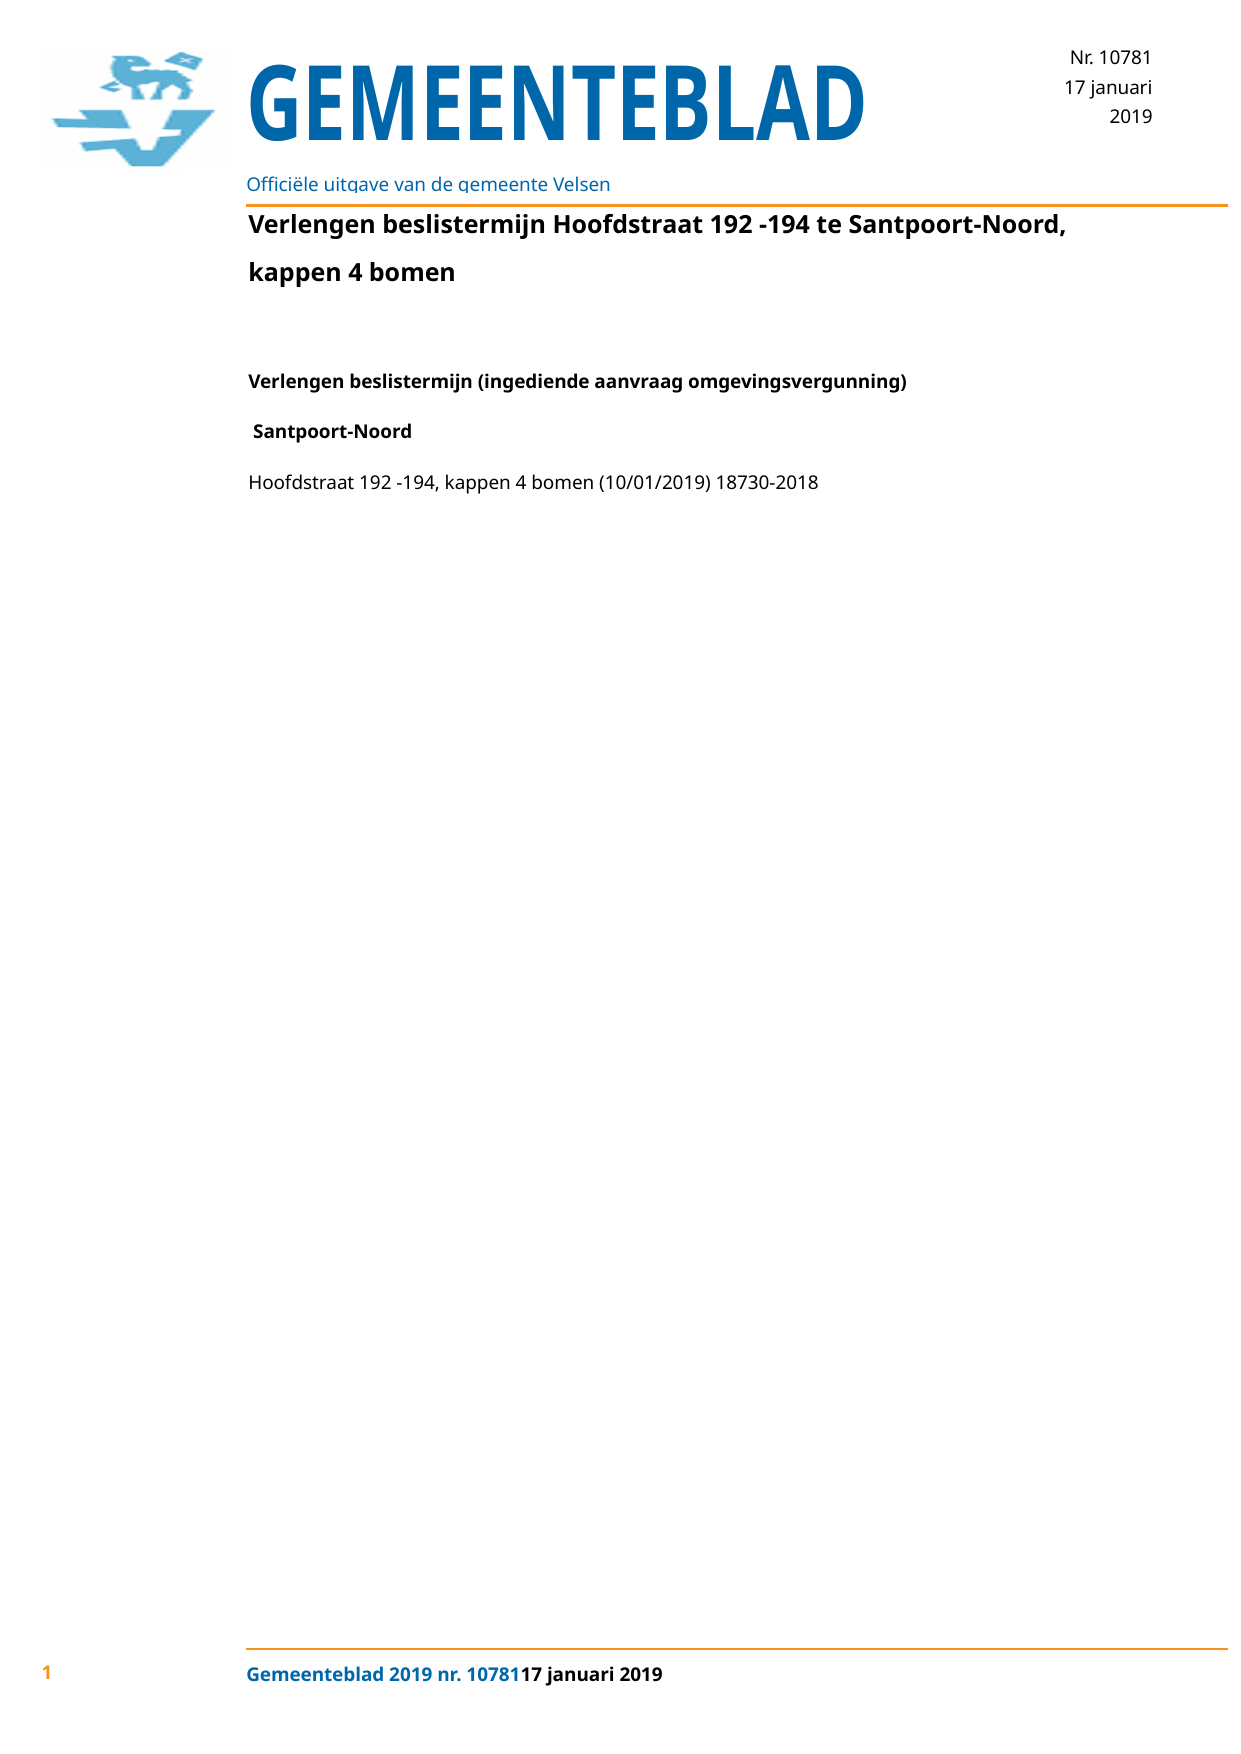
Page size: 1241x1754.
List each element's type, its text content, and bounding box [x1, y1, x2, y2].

text Verlengen beslistermijn (ingediende aanvraag omgevingsvergunning) [248, 368, 1152, 394]
text Verlengen beslistermijn Hoofdstraat 192 -194 te Santpoort-Noord, kappen 4 bomen [248, 207, 1152, 288]
text Santpoort-Noord [248, 419, 1152, 444]
picture [41, 47, 231, 172]
text Hoofdstraat 192 -194, kappen 4 bomen (10/01/2019) 18730-2018 [248, 469, 1152, 495]
